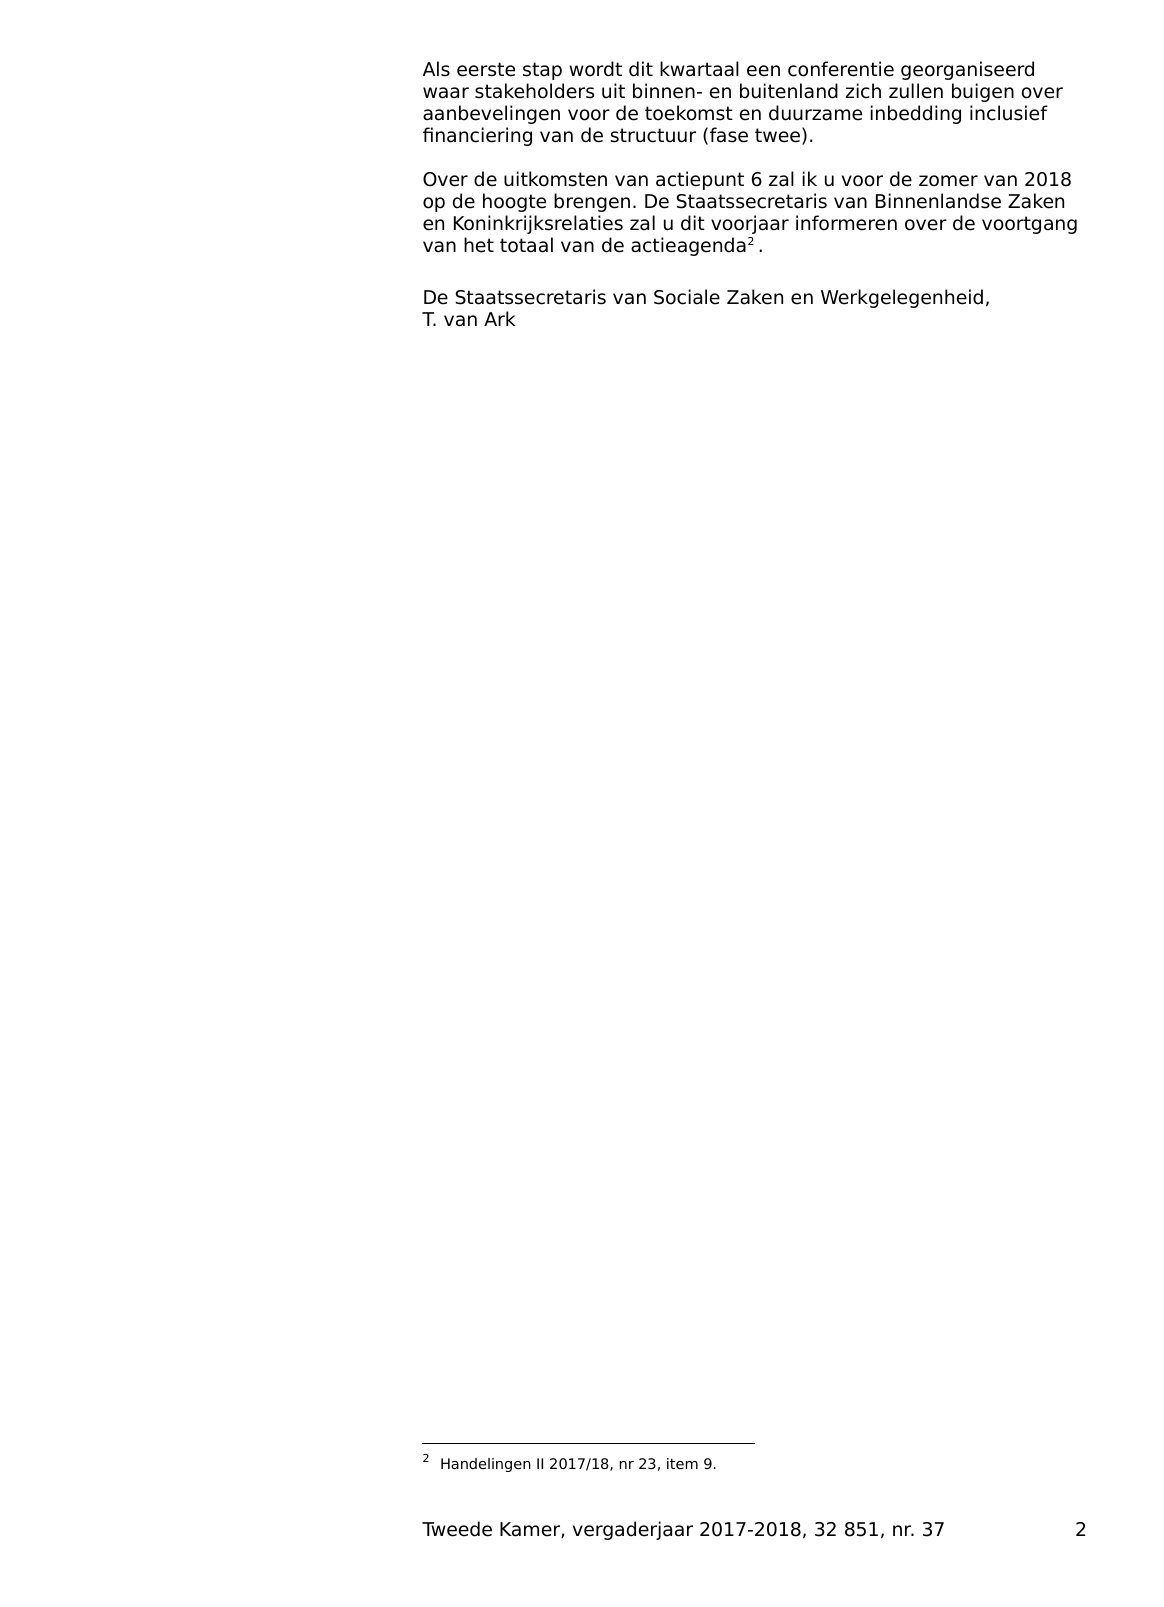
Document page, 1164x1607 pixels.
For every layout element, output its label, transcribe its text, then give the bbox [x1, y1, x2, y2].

text De Staatssecretaris van Sociale Zaken en Werkgelegenheid, T. van Ark [422, 287, 1087, 331]
text Over de uitkomsten van actiepunt 6 zal ik u voor de zomer van 2018 op de hoogte brengen. De Staatssecretaris van Binnenlandse Zaken en Koninkrijksrelaties zal u dit voorjaar informeren over de voortgang van het totaal van de actieagenda. [422, 169, 1087, 257]
text Handelingen II 2017/18, nr 23, item 9. [422, 1452, 1087, 1474]
text Als eerste stap wordt dit kwartaal een conferentie georganiseerd waar stakeholders uit binnen- en buitenland zich zullen buigen over aanbevelingen voor de toekomst en duurzame inbedding inclusief financiering van de structuur (fase twee). [422, 59, 1087, 147]
